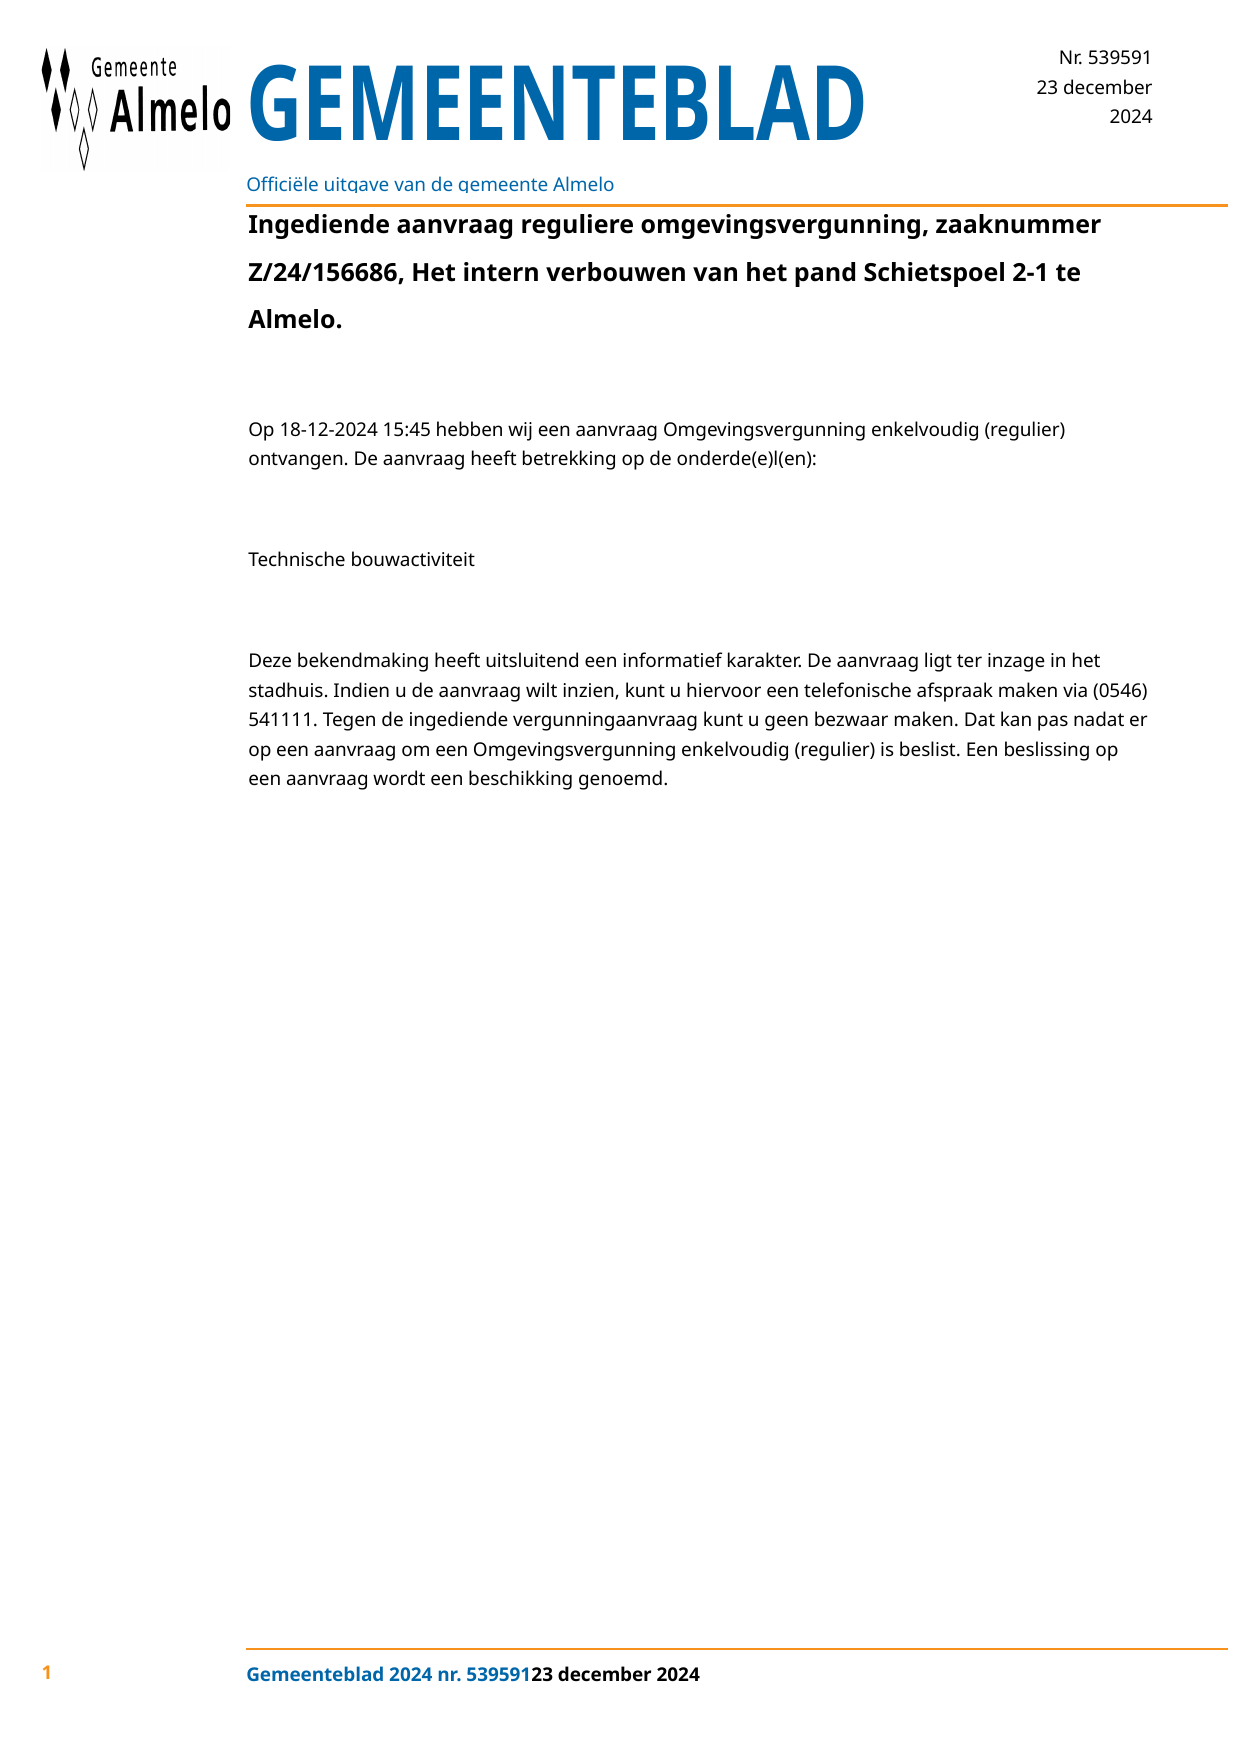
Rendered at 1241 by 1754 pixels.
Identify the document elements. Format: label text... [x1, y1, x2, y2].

text Deze bekendmaking heeft uitsluitend een informatief karakter. De aanvraag ligt ter inzage in het stadhuis. Indien u de aanvraag wilt inzien, kunt u hiervoor een telefonische afspraak maken via (0546) 541111. Tegen de ingediende vergunningaanvraag kunt u geen bezwaar maken. Dat kan pas nadat er op een aanvraag om een Omgevingsvergunning enkelvoudig (regulier) is beslist. Een beslissing op een aanvraag wordt een beschikking genoemd. [248, 647, 1152, 791]
text Technische bouwactiviteit [248, 546, 1152, 572]
text Op 18-12-2024 15:45 hebben wij een aanvraag Omgevingsvergunning enkelvoudig (regulier) ontvangen. De aanvraag heeft betrekking op de onderde(e)l(en): [248, 416, 1152, 471]
text Ingediende aanvraag reguliere omgevingsvergunning, zaaknummer Z/24/156686, Het intern verbouwen van het pand Schietspoel 2-1 te Almelo. [248, 207, 1152, 336]
picture [41, 47, 231, 172]
